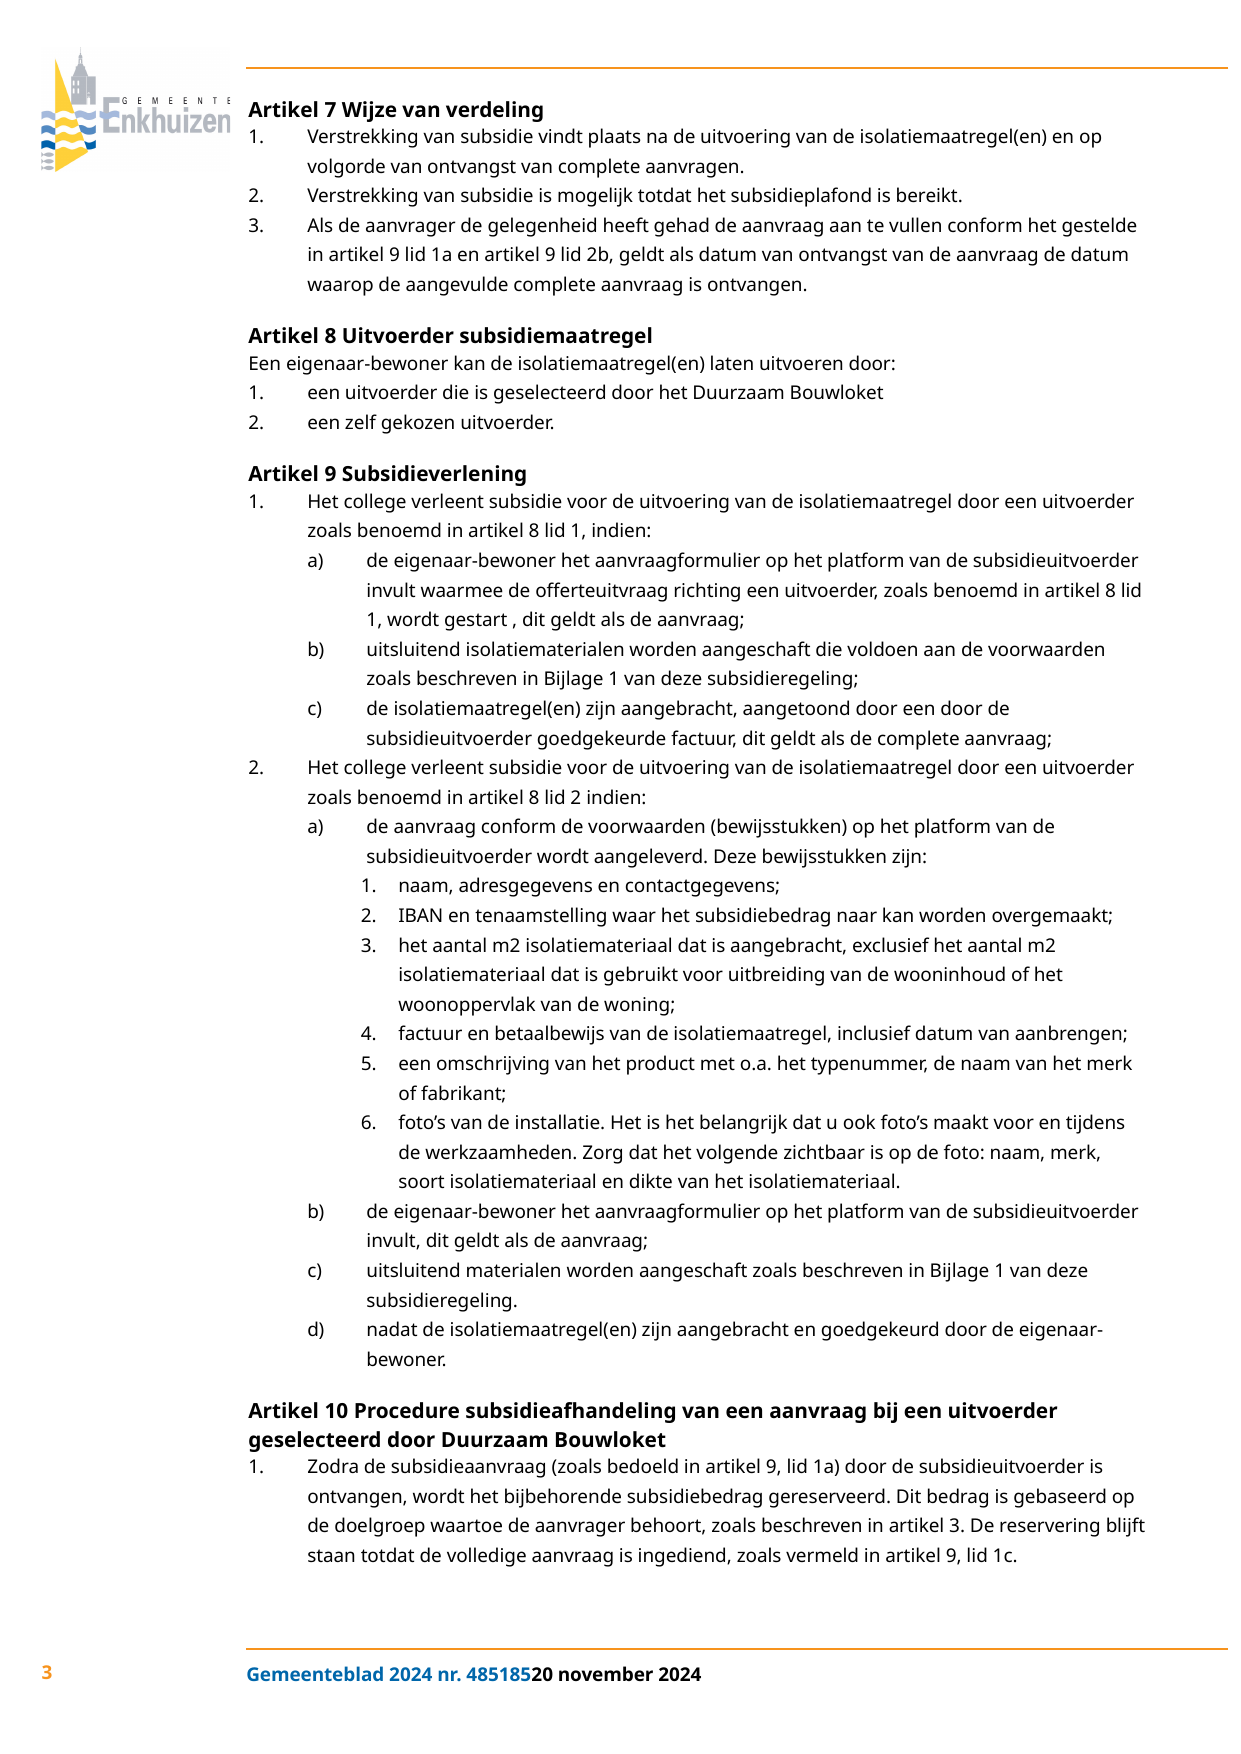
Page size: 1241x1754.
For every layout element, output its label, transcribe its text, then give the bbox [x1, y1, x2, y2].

list uitsluitend materialen worden aangeschaft zoals beschreven in Bijlage 1 van deze subsidieregeling. [307, 1257, 1152, 1312]
list de aanvraag conform de voorwaarden (bewijsstukken) op het platform van de subsidieuitvoerder wordt aangeleverd. Deze bewijsstukken zijn: [307, 813, 1152, 869]
list een zelf gekozen uitvoerder. [248, 409, 1152, 435]
text Een eigenaar-bewoner kan de isolatiemaatregel(en) laten uitvoeren door: [248, 350, 1152, 376]
list Het college verleent subsidie voor de uitvoering van de isolatiemaatregel door een uitvoerder zoals benoemd in artikel 8 lid 1, indien: [248, 488, 1152, 543]
list nadat de isolatiemaatregel(en) zijn aangebracht en goedgekeurd door de eigenaar-bewoner. [307, 1316, 1152, 1372]
list foto’s van de installatie. Het is het belangrijk dat u ook foto’s maakt voor en tijdens de werkzaamheden. Zorg dat het volgende zichtbaar is op de foto: naam, merk, soort isolatiemateriaal en dikte van het isolatiemateriaal. [361, 1109, 1152, 1194]
list de eigenaar-bewoner het aanvraagformulier op het platform van de subsidieuitvoerder invult, dit geldt als de aanvraag; [307, 1198, 1152, 1253]
list factuur en betaalbewijs van de isolatiemaatregel, inclusief datum van aanbrengen; [361, 1021, 1152, 1046]
picture [41, 47, 231, 172]
text Artikel 9 Subsidieverlening [248, 459, 1152, 488]
list een omschrijving van het product met o.a. het typenummer, de naam van het merk of fabrikant; [361, 1050, 1152, 1105]
list Verstrekking van subsidie is mogelijk totdat het subsidieplafond is bereikt. [248, 182, 1152, 208]
text Artikel 10 Procedure subsidieafhandeling van een aanvraag bij een uitvoerder geselecteerd door Duurzaam Bouwloket [248, 1396, 1152, 1453]
list de eigenaar-bewoner het aanvraagformulier op het platform van de subsidieuitvoerder invult waarmee de offerteuitvraag richting een uitvoerder, zoals benoemd in artikel 8 lid 1, wordt gestart , dit geldt als de aanvraag; [307, 547, 1152, 632]
list Het college verleent subsidie voor de uitvoering van de isolatiemaatregel door een uitvoerder zoals benoemd in artikel 8 lid 2 indien: [248, 754, 1152, 809]
list Verstrekking van subsidie vindt plaats na de uitvoering van de isolatiemaatregel(en) en op volgorde van ontvangst van complete aanvragen. [248, 123, 1152, 178]
text Artikel 7 Wijze van verdeling [248, 95, 1152, 123]
list Als de aanvrager de gelegenheid heeft gehad de aanvraag aan te vullen conform het gestelde in artikel 9 lid 1a en artikel 9 lid 2b, geldt als datum van ontvangst van de aanvraag de datum waarop de aangevulde complete aanvraag is ontvangen. [248, 212, 1152, 297]
text Artikel 8 Uitvoerder subsidiemaatregel [248, 322, 1152, 350]
list een uitvoerder die is geselecteerd door het Duurzaam Bouwloket [248, 379, 1152, 405]
list de isolatiemaatregel(en) zijn aangebracht, aangetoond door een door de subsidieuitvoerder goedgekeurde factuur, dit geldt als de complete aanvraag; [307, 695, 1152, 750]
list IBAN en tenaamstelling waar het subsidiebedrag naar kan worden overgemaakt; [361, 902, 1152, 928]
list Zodra de subsidieaanvraag (zoals bedoeld in artikel 9, lid 1a) door de subsidieuitvoerder is ontvangen, wordt het bijbehorende subsidiebedrag gereserveerd. Dit bedrag is gebaseerd op de doelgroep waartoe de aanvrager behoort, zoals beschreven in artikel 3. De reservering blijft staan totdat de volledige aanvraag is ingediend, zoals vermeld in artikel 9, lid 1c. [248, 1453, 1152, 1568]
list naam, adresgegevens en contactgegevens; [361, 873, 1152, 898]
list het aantal m2 isolatiemateriaal dat is aangebracht, exclusief het aantal m2 isolatiemateriaal dat is gebruikt voor uitbreiding van de wooninhoud of het woonoppervlak van de woning; [361, 932, 1152, 1017]
list uitsluitend isolatiematerialen worden aangeschaft die voldoen aan de voorwaarden zoals beschreven in Bijlage 1 van deze subsidieregeling; [307, 636, 1152, 691]
